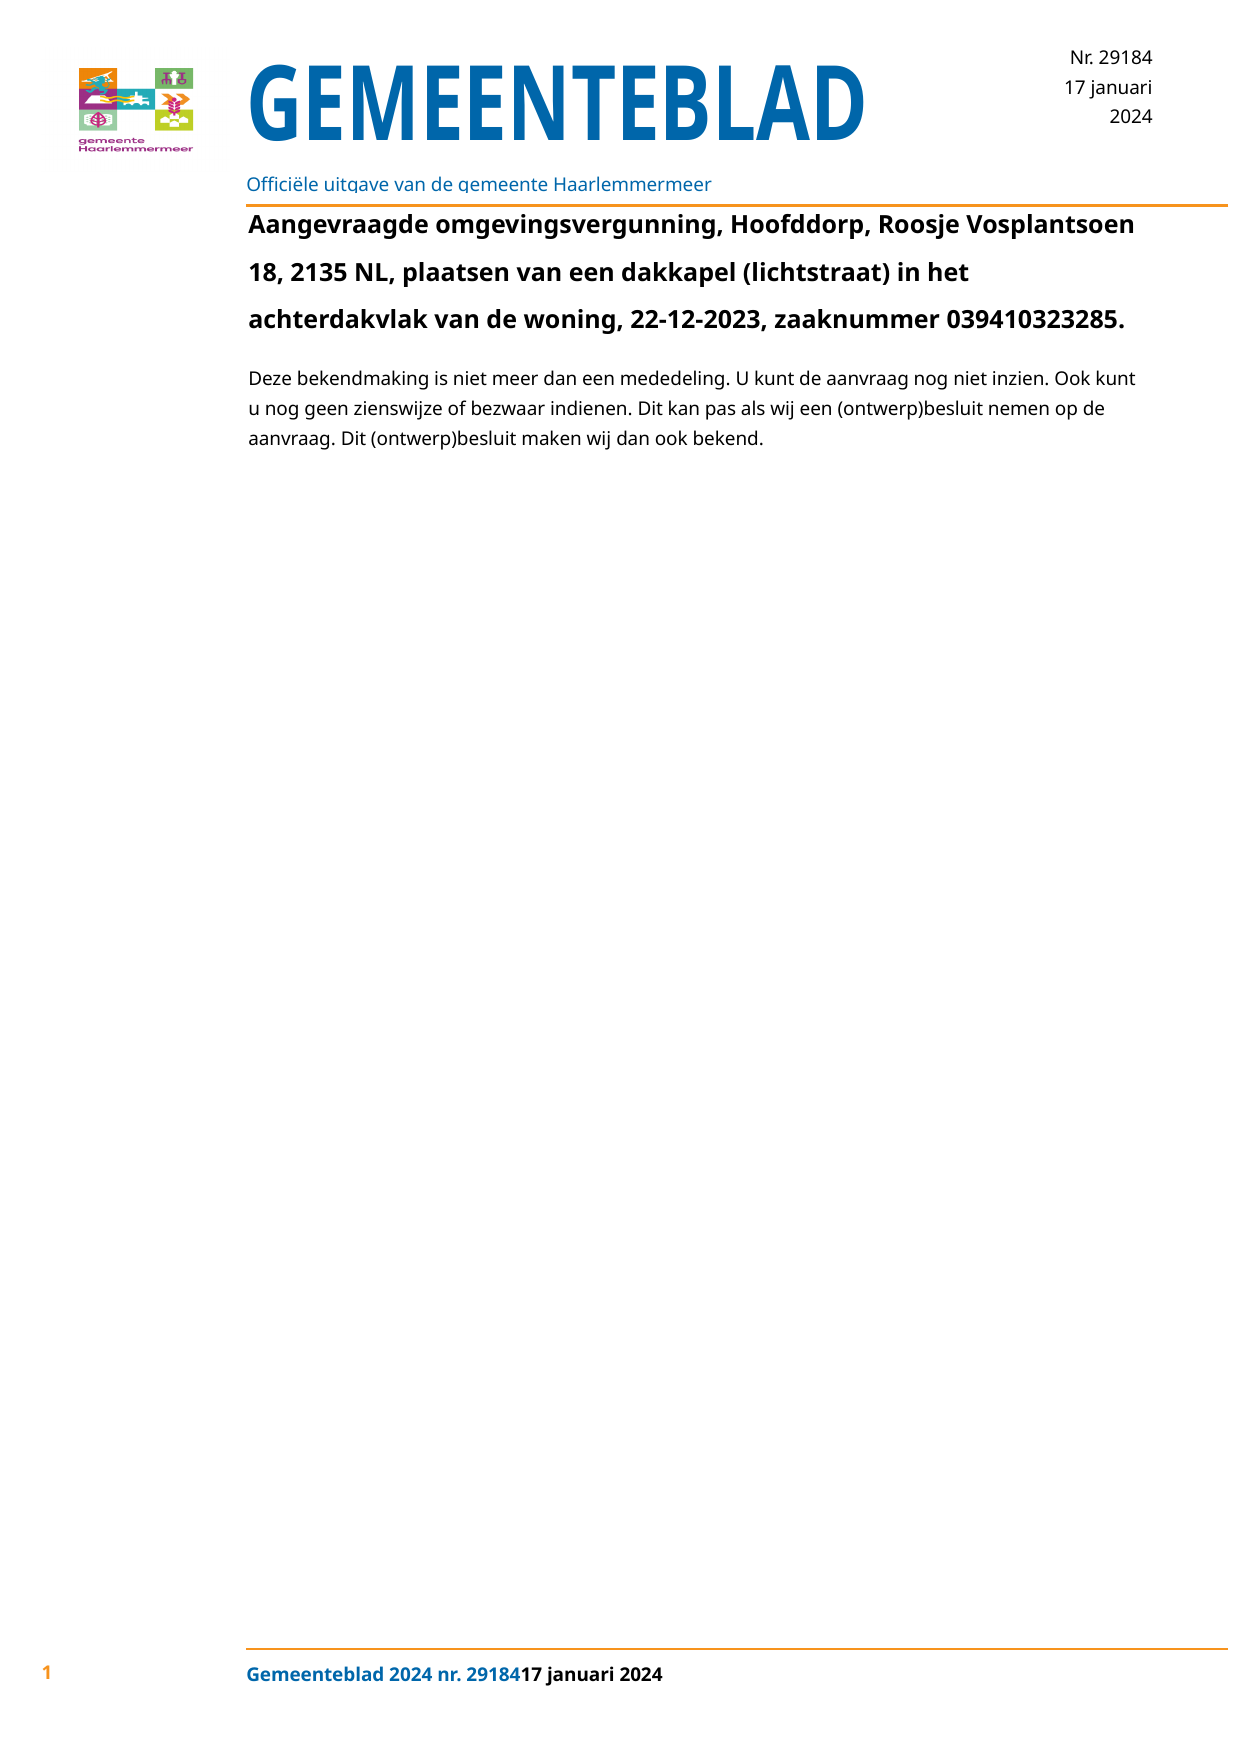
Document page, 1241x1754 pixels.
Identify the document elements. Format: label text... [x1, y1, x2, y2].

text Aangevraagde omgevingsvergunning, Hoofddorp, Roosje Vosplantsoen 18, 2135 NL, plaatsen van een dakkapel (lichtstraat) in het achterdakvlak van de woning, 22-12-2023, zaaknummer 039410323285. [248, 207, 1152, 336]
text Deze bekendmaking is niet meer dan een mededeling. U kunt de aanvraag nog niet inzien. Ook kunt u nog geen zienswijze of bezwaar indienen. Dit kan pas als wij een (ontwerp)besluit nemen op de aanvraag. Dit (ontwerp)besluit maken wij dan ook bekend. [248, 366, 1152, 450]
picture [41, 47, 231, 172]
